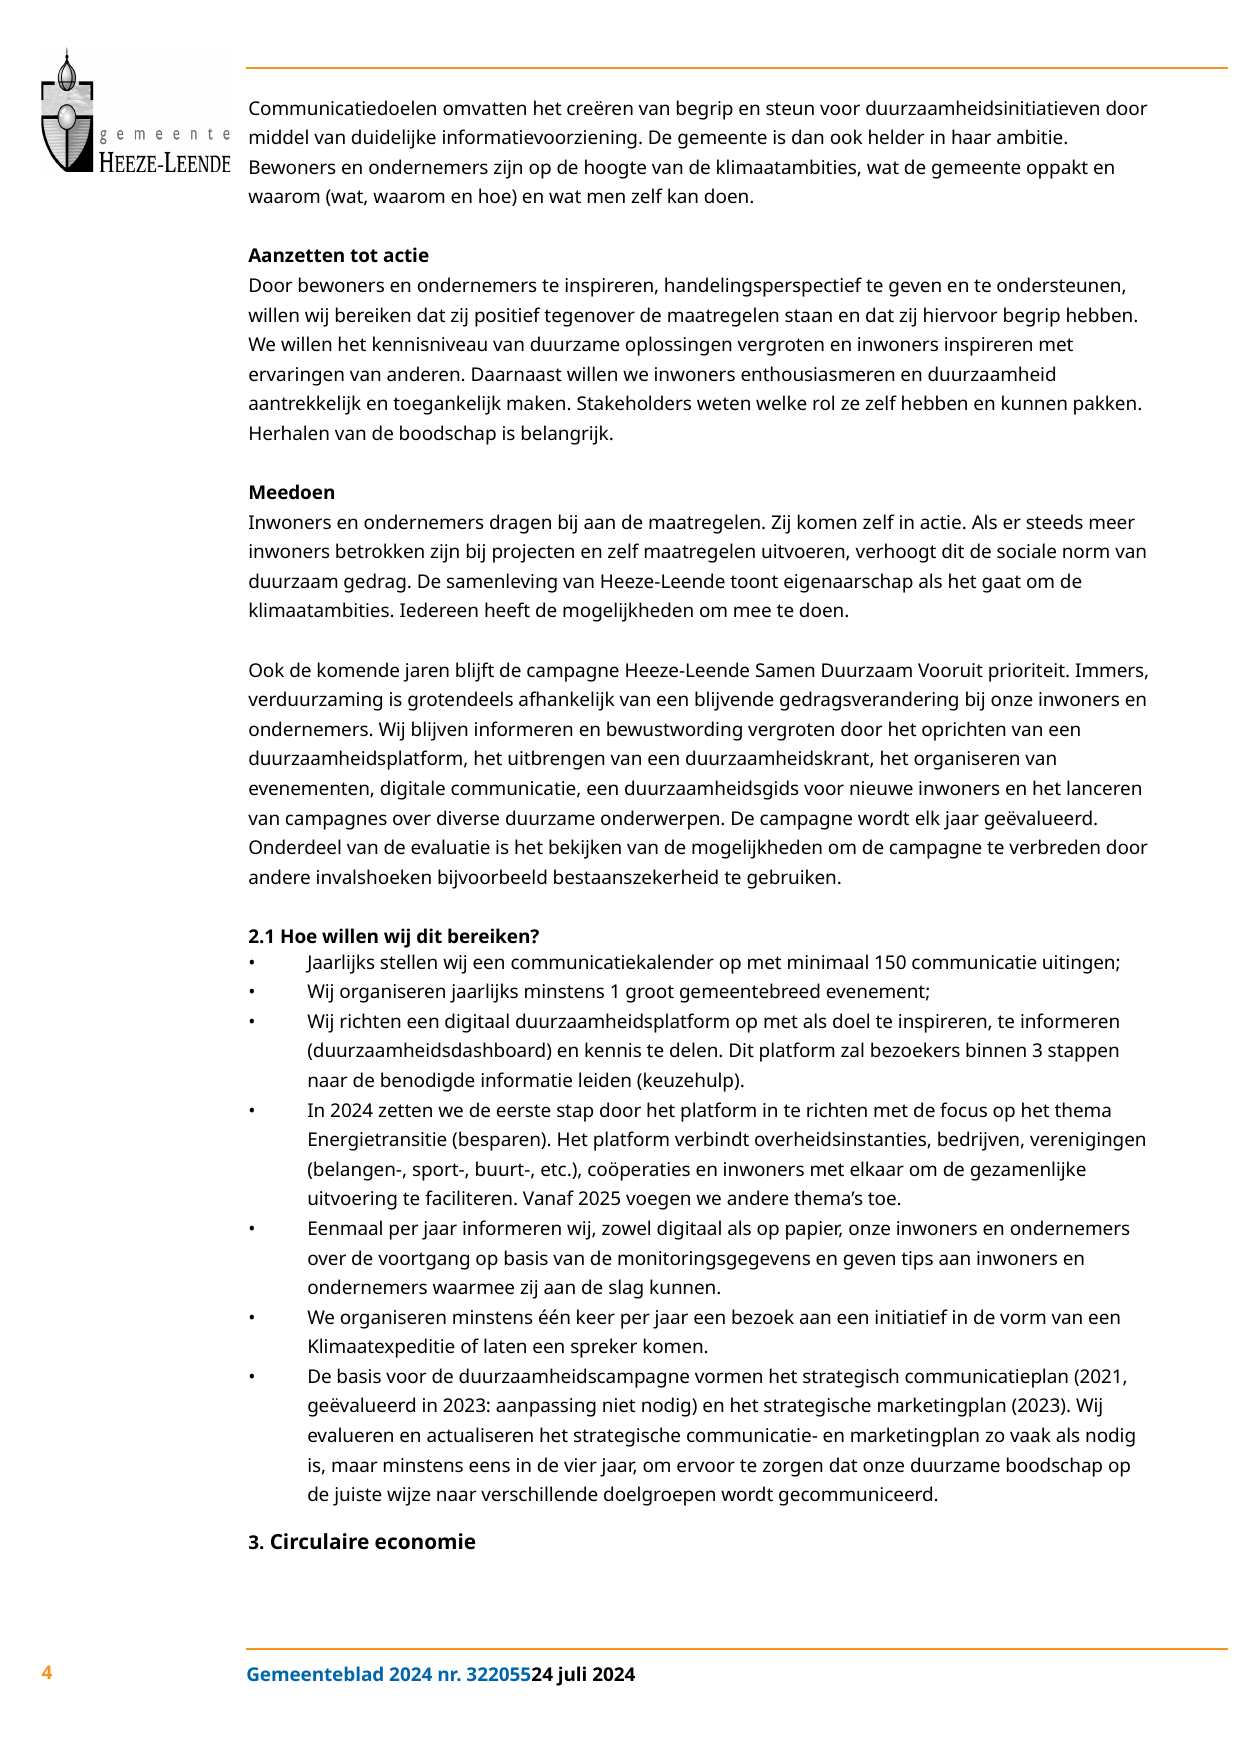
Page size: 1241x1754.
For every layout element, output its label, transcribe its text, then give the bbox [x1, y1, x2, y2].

list We organiseren minstens één keer per jaar een bezoek aan een initiatief in de vorm van een Klimaatexpeditie of laten een spreker komen. [248, 1304, 1152, 1359]
text 2.1 Hoe willen wij dit bereiken? [248, 923, 1152, 949]
picture [41, 47, 231, 172]
text Inwoners en ondernemers dragen bij aan de maatregelen. Zij komen zelf in actie. Als er steeds meer inwoners betrokken zijn bij projecten en zelf maatregelen uitvoeren, verhoogt dit de sociale norm van duurzaam gedrag. De samenleving van Heeze-Leende toont eigenaarschap als het gaat om de klimaatambities. Iedereen heeft de mogelijkheden om mee te doen. [248, 509, 1152, 623]
list Wij richten een digitaal duurzaamheidsplatform op met als doel te inspireren, te informeren (duurzaamheidsdashboard) en kennis te delen. Dit platform zal bezoekers binnen 3 stappen naar de benodigde informatie leiden (keuzehulp). [248, 1008, 1152, 1093]
text Aanzetten tot actie [248, 243, 1152, 268]
text Communicatiedoelen omvatten het creëren van begrip en steun voor duurzaamheidsinitiatieven door middel van duidelijke informatievoorziening. De gemeente is dan ook helder in haar ambitie. Bewoners en ondernemers zijn op de hoogte van de klimaatambities, wat de gemeente oppakt en waarom (wat, waarom en hoe) en wat men zelf kan doen. [248, 95, 1152, 209]
list Eenmaal per jaar informeren wij, zowel digitaal als op papier, onze inwoners en ondernemers over de voortgang op basis van de monitoringsgegevens en geven tips aan inwoners en ondernemers waarmee zij aan de slag kunnen. [248, 1215, 1152, 1300]
text Door bewoners en ondernemers te inspireren, handelingsperspectief te geven en te ondersteunen, willen wij bereiken dat zij positief tegenover de maatregelen staan en dat zij hiervoor begrip hebben. We willen het kennisniveau van duurzame oplossingen vergroten en inwoners inspireren met ervaringen van anderen. Daarnaast willen we inwoners enthousiasmeren en duurzaamheid aantrekkelijk en toegankelijk maken. Stakeholders weten welke rol ze zelf hebben en kunnen pakken. Herhalen van de boodschap is belangrijk. [248, 272, 1152, 446]
list Wij organiseren jaarlijks minstens 1 groot gemeentebreed evenement; [248, 978, 1152, 1004]
list In 2024 zetten we de eerste stap door het platform in te richten met de focus op het thema Energietransitie (besparen). Het platform verbindt overheidsinstanties, bedrijven, verenigingen (belangen-, sport-, buurt-, etc.), coöperaties en inwoners met elkaar om de gezamenlijke uitvoering te faciliteren. Vanaf 2025 voegen we andere thema’s toe. [248, 1097, 1152, 1211]
text Meedoen [248, 479, 1152, 505]
text Ook de komende jaren blijft de campagne Heeze-Leende Samen Duurzaam Vooruit prioriteit. Immers, verduurzaming is grotendeels afhankelijk van een blijvende gedragsverandering bij onze inwoners en ondernemers. Wij blijven informeren en bewustwording vergroten door het oprichten van een duurzaamheidsplatform, het uitbrengen van een duurzaamheidskrant, het organiseren van evenementen, digitale communicatie, een duurzaamheidsgids voor nieuwe inwoners en het lanceren van campagnes over diverse duurzame onderwerpen. De campagne wordt elk jaar geëvalueerd. Onderdeel van de evaluatie is het bekijken van de mogelijkheden om de campagne te verbreden door andere invalshoeken bijvoorbeeld bestaanszekerheid te gebruiken. [248, 657, 1152, 890]
text 3. Circulaire economie [248, 1527, 1152, 1555]
list De basis voor de duurzaamheidscampagne vormen het strategisch communicatieplan (2021, geëvalueerd in 2023: aanpassing niet nodig) en het strategische marketingplan (2023). Wij evalueren en actualiseren het strategische communicatie- en marketingplan zo vaak als nodig is, maar minstens eens in de vier jaar, om ervoor te zorgen dat onze duurzame boodschap op de juiste wijze naar verschillende doelgroepen wordt gecommuniceerd. [248, 1363, 1152, 1507]
list Jaarlijks stellen wij een communicatiekalender op met minimaal 150 communicatie uitingen; [248, 949, 1152, 974]
